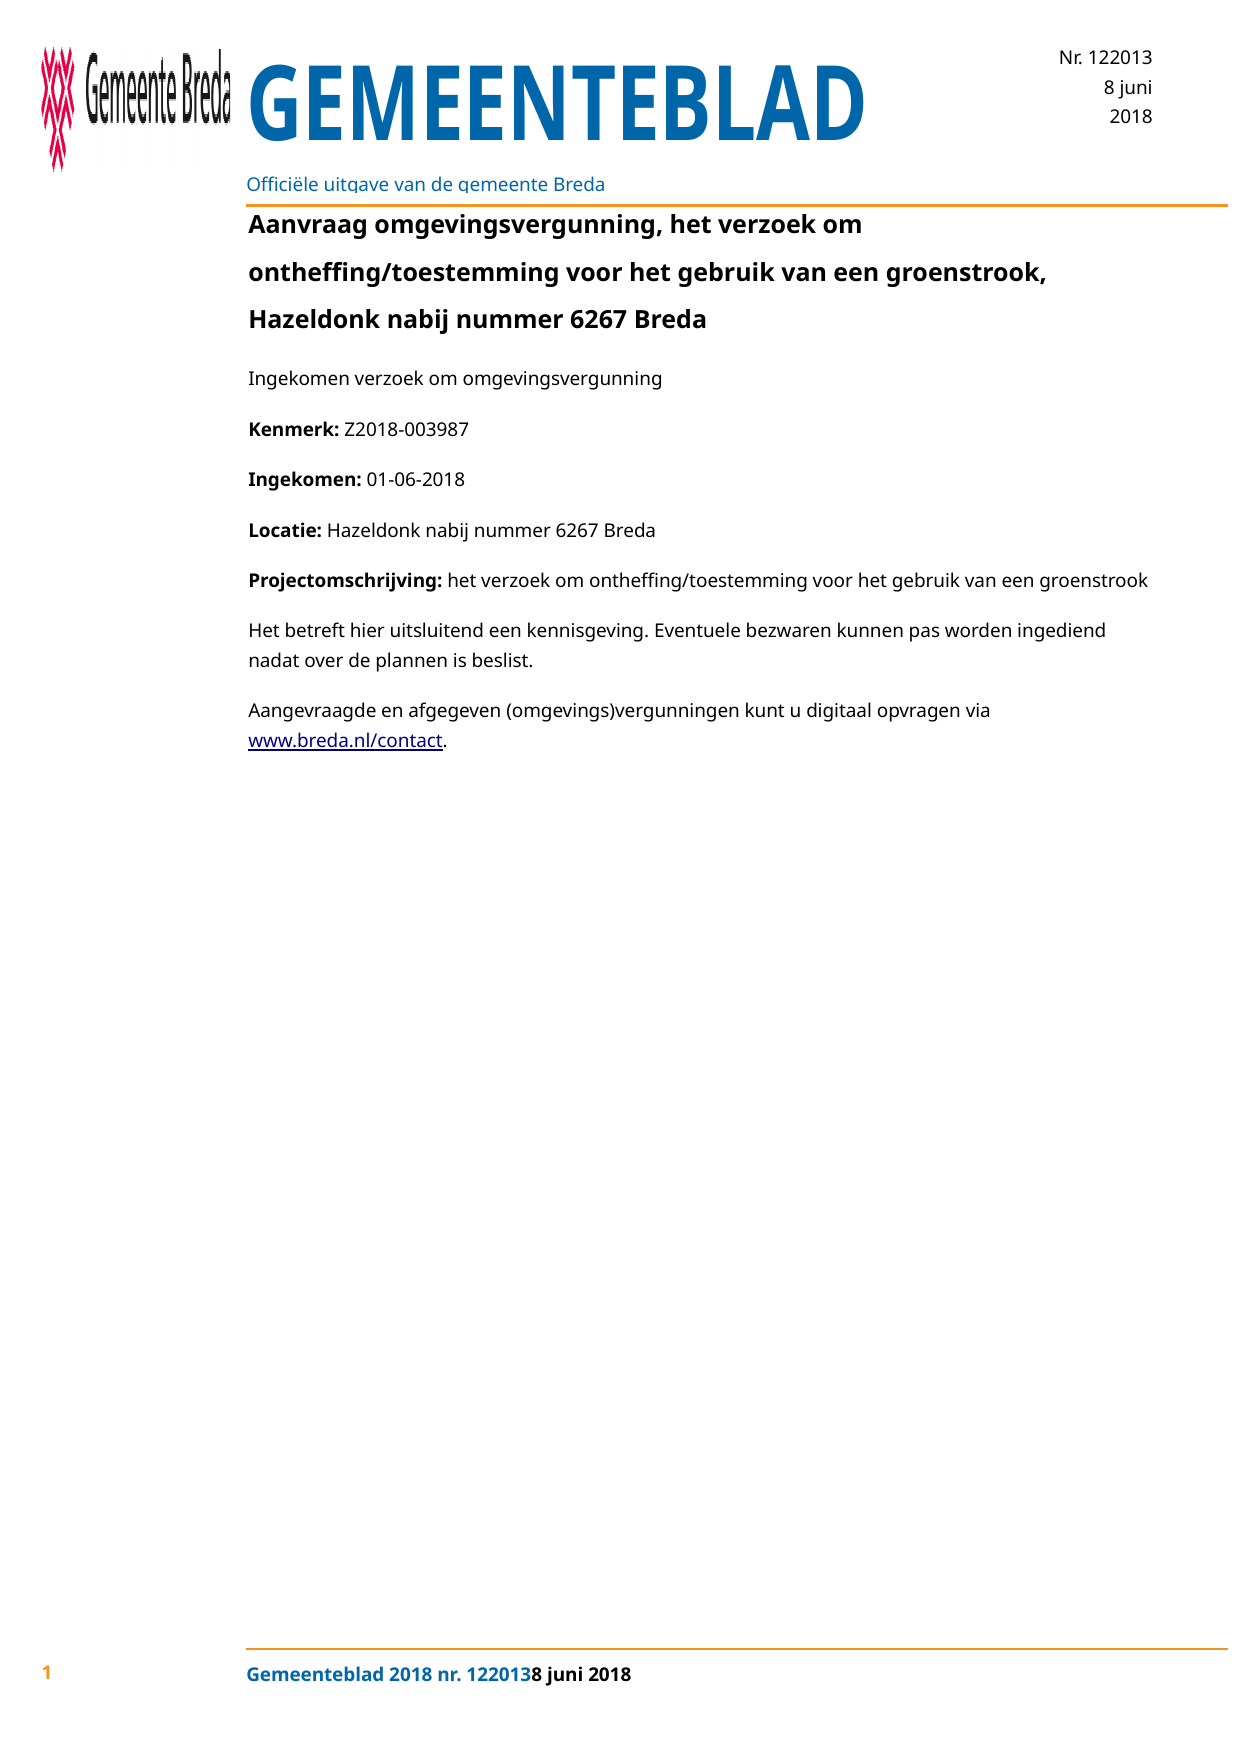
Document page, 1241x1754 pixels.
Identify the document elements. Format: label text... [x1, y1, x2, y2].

text Projectomschrijving: het verzoek om ontheffing/toestemming voor het gebruik van een groenstrook [248, 567, 1152, 593]
text Ingekomen verzoek om omgevingsvergunning [248, 366, 1152, 391]
text Ingekomen: 01-06-2018 [248, 466, 1152, 492]
text Het betreft hier uitsluitend een kennisgeving. Eventuele bezwaren kunnen pas worden ingediend nadat over de plannen is beslist. [248, 618, 1152, 673]
text Kenmerk: Z2018-003987 [248, 416, 1152, 442]
text Aangevraagde en afgegeven (omgevings)vergunningen kunt u digitaal opvragen via www.breda.nl/contact. [248, 698, 1152, 753]
text Aanvraag omgevingsvergunning, het verzoek om ontheffing/toestemming voor het gebruik van een groenstrook, Hazeldonk nabij nummer 6267 Breda [248, 207, 1152, 336]
text Locatie: Hazeldonk nabij nummer 6267 Breda [248, 517, 1152, 542]
picture [41, 47, 231, 172]
